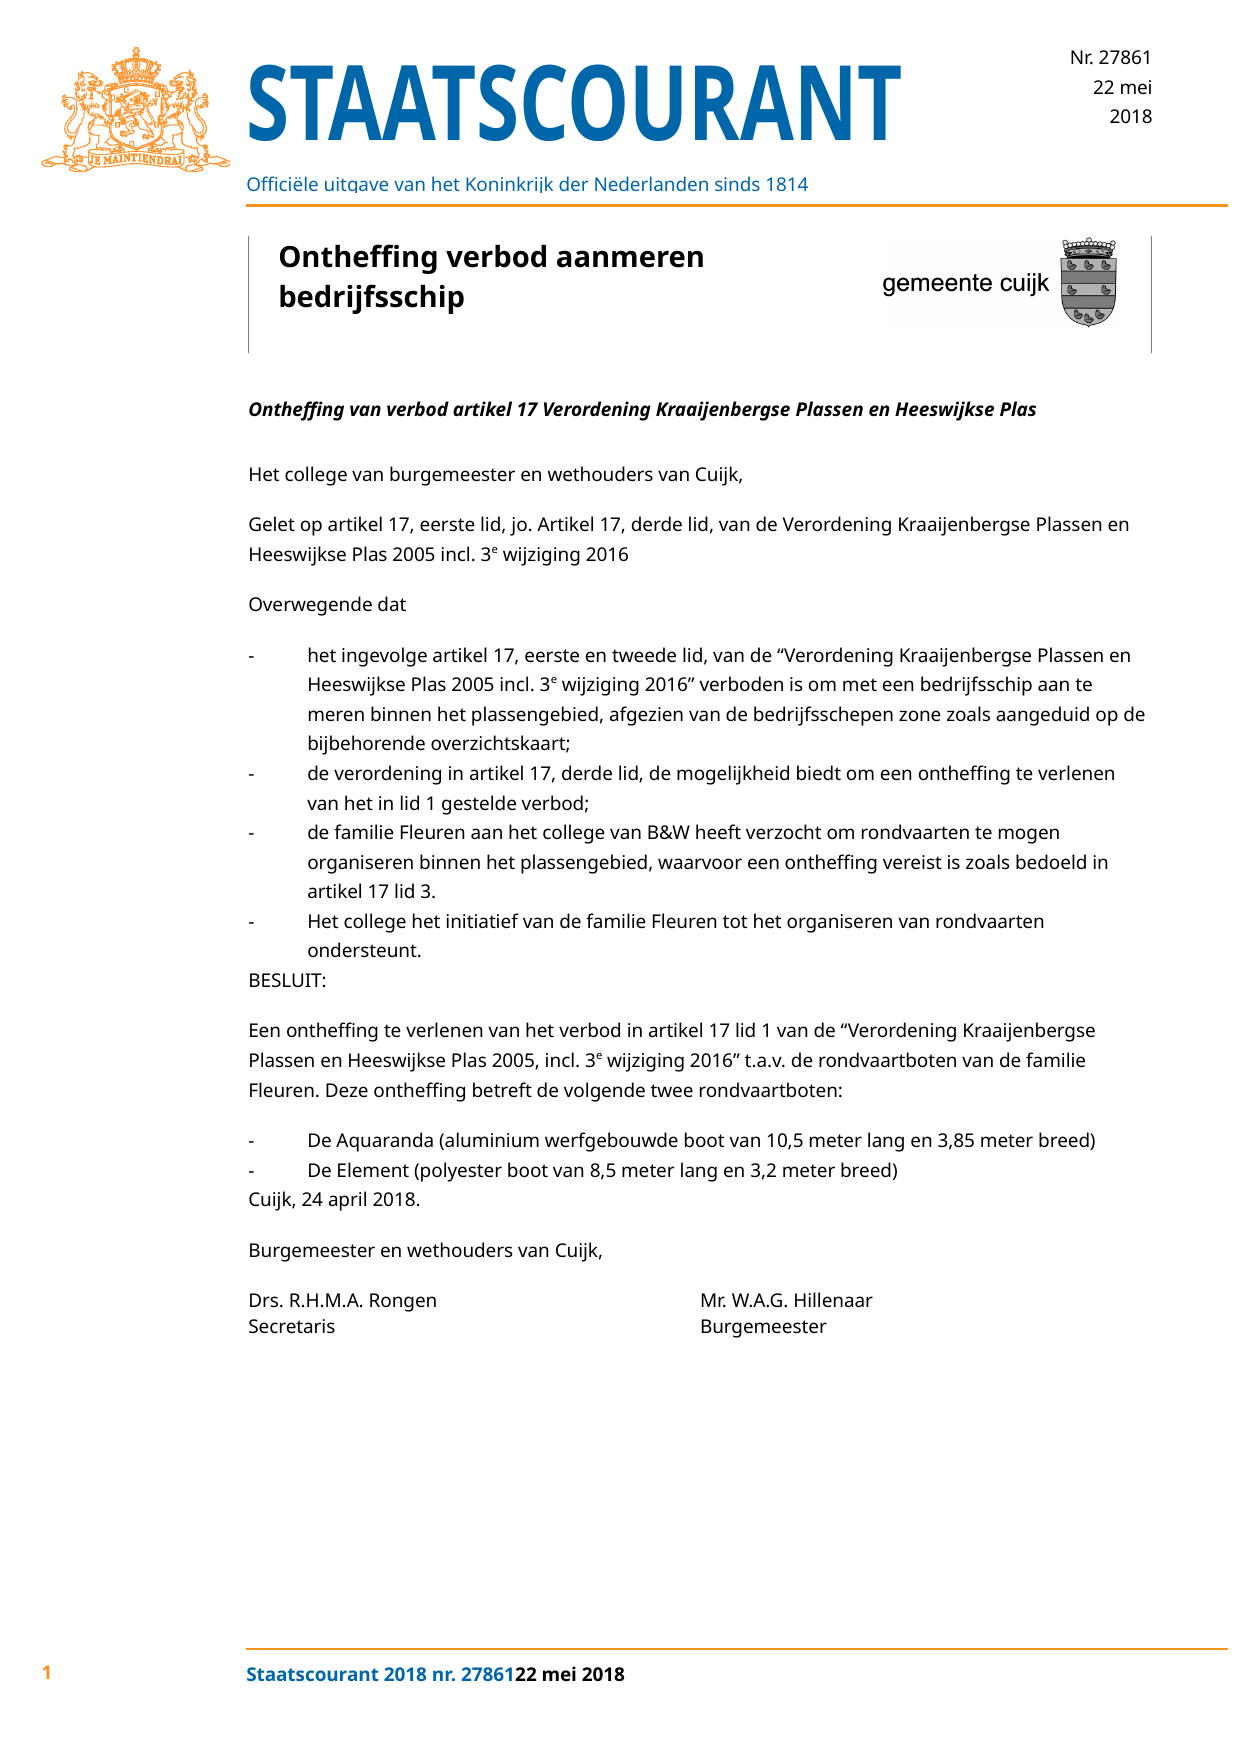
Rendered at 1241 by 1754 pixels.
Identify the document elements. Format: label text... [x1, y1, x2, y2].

picture [882, 236, 1119, 328]
table_cell Burgemeester [700, 1313, 1152, 1339]
list De Aquaranda (aluminium werfgebouwde boot van 10,5 meter lang en 3,85 meter breed) [248, 1127, 1152, 1153]
list Het college het initiatief van de familie Fleuren tot het organiseren van rondvaarten ondersteunt. [248, 908, 1152, 963]
text Een ontheffing te verlenen van het verbod in artikel 17 lid 1 van de “Verordening Kraaijenbergse Plassen en Heeswijkse Plas 2005, incl. 3e wijziging 2016” t.a.v. de rondvaartboten van de familie Fleuren. Deze ontheffing betreft de volgende twee rondvaartboten: [248, 1018, 1152, 1102]
text Gelet op artikel 17, eerste lid, jo. Artikel 17, derde lid, van de Verordening Kraaijenbergse Plassen en Heeswijkse Plas 2005 incl. 3e wijziging 2016 [248, 511, 1152, 567]
text Cuijk, 24 april 2018. [248, 1186, 1152, 1212]
text Burgemeester en wethouders van Cuijk, [248, 1237, 1152, 1262]
text Overwegende dat [248, 591, 1152, 617]
list het ingevolge artikel 17, eerste en tweede lid, van de “Verordening Kraaijenbergse Plassen en Heeswijkse Plas 2005 incl. 3e wijziging 2016” verboden is om met een bedrijfsschip aan te meren binnen het plassengebied, afgezien van de bedrijfsschepen zone zoals aangeduid op de bijbehorende overzichtskaart; [248, 642, 1152, 756]
list De Element (polyester boot van 8,5 meter lang en 3,2 meter breed) [248, 1157, 1152, 1182]
table_cell Secretaris [248, 1313, 700, 1339]
table_header Drs. R.H.M.A. Rongen [248, 1287, 700, 1313]
text BESLUIT: [248, 967, 1152, 993]
table_header Mr. W.A.G. Hillenaar [700, 1287, 1152, 1313]
text Het college van burgemeester en wethouders van Cuijk, [248, 461, 1152, 487]
table_header [850, 236, 1151, 353]
list de verordening in artikel 17, derde lid, de mogelijkheid biedt om een ontheffing te verlenen van het in lid 1 gestelde verbod; [248, 760, 1152, 815]
text Ontheffing van verbod artikel 17 Verordening Kraaijenbergse Plassen en Heeswijkse Plas [248, 396, 1152, 422]
table_header Ontheffing verbod aanmeren bedrijfsschip [249, 236, 850, 353]
list de familie Fleuren aan het college van B&W heeft verzocht om rondvaarten te mogen organiseren binnen het plassengebied, waarvoor een ontheffing vereist is zoals bedoeld in artikel 17 lid 3. [248, 819, 1152, 904]
picture [41, 47, 231, 172]
